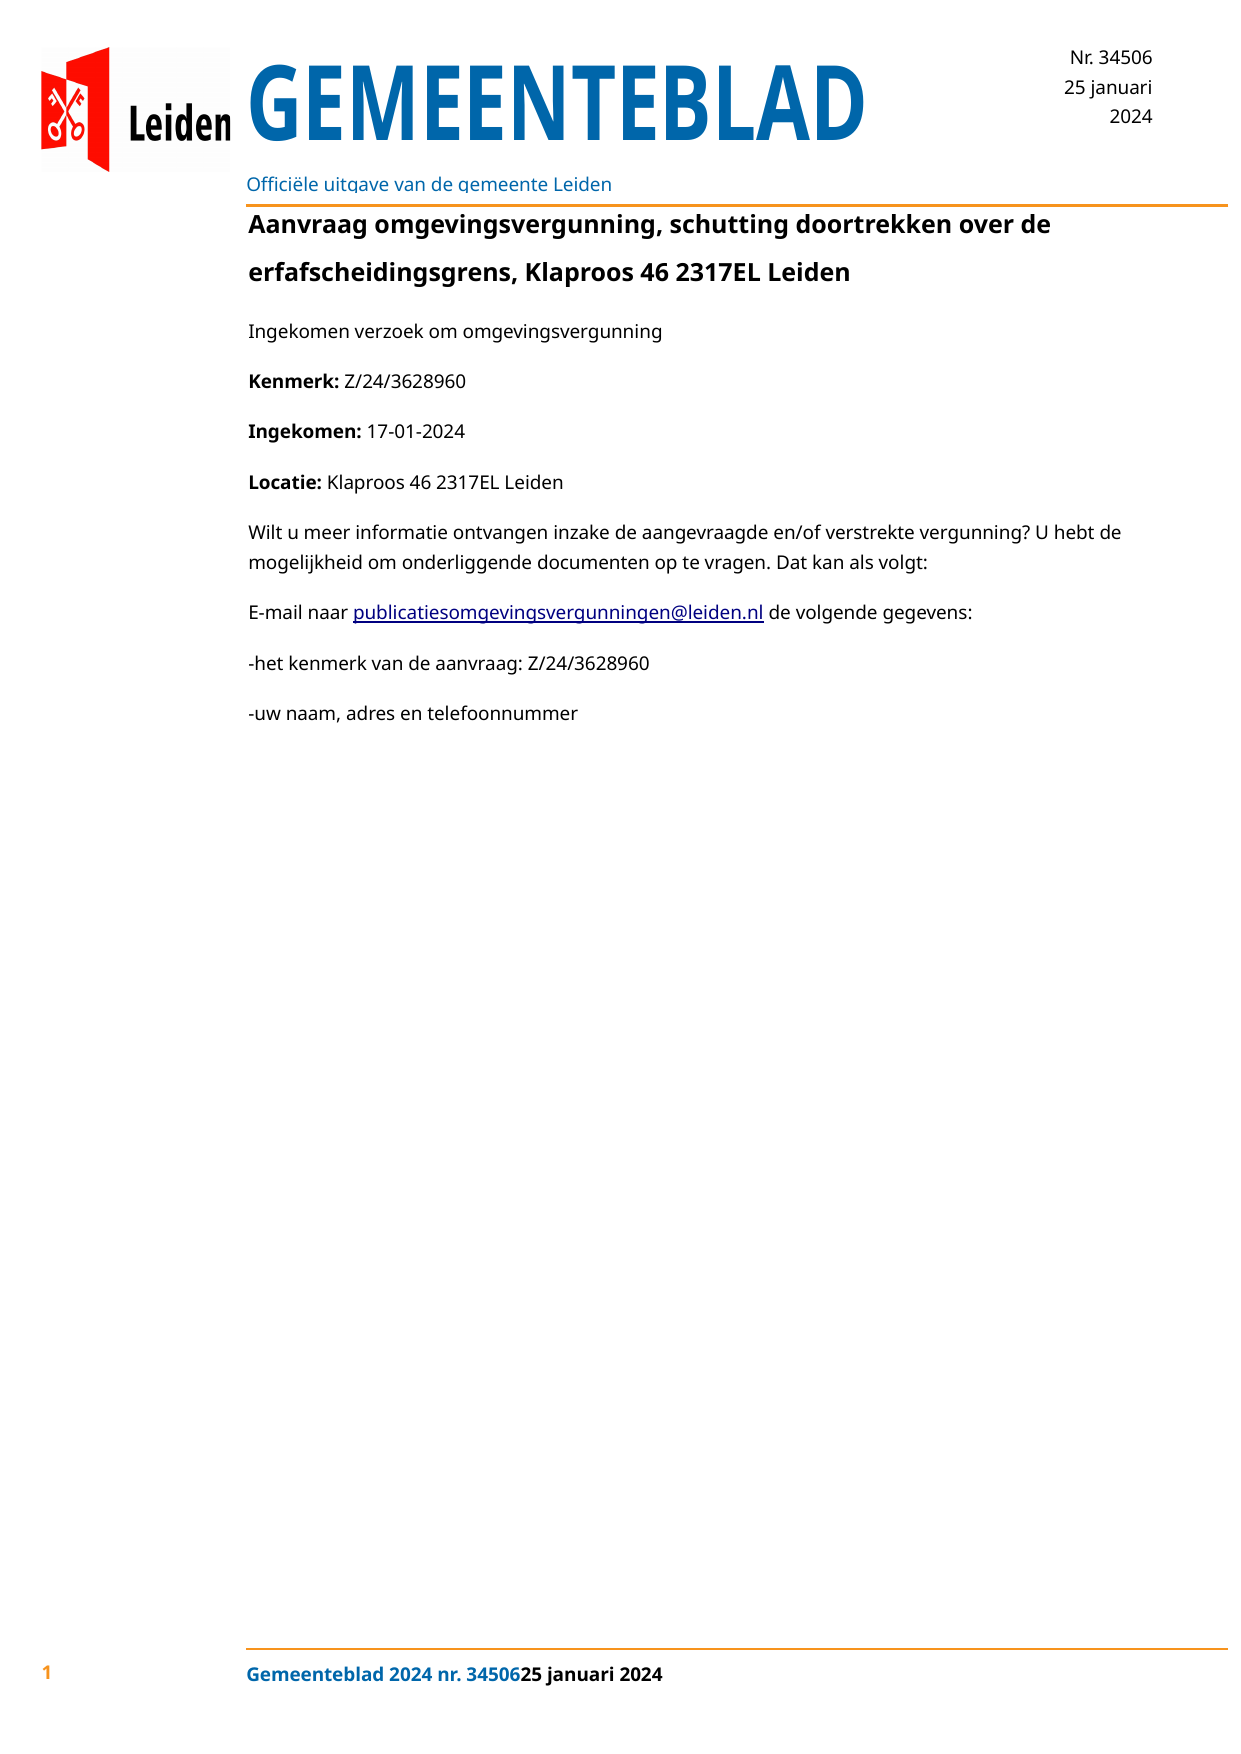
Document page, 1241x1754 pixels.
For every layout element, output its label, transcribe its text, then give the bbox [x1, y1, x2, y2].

text -uw naam, adres en telefoonnummer [248, 700, 1152, 726]
text -het kenmerk van de aanvraag: Z/24/3628960 [248, 650, 1152, 676]
picture [41, 47, 231, 172]
text E-mail naar publicatiesomgevingsvergunningen@leiden.nl de volgende gegevens: [248, 599, 1152, 625]
text Ingekomen verzoek om omgevingsvergunning [248, 318, 1152, 344]
text Kenmerk: Z/24/3628960 [248, 368, 1152, 394]
text Aanvraag omgevingsvergunning, schutting doortrekken over de erfafscheidingsgrens, Klaproos 46 2317EL Leiden [248, 207, 1152, 288]
text Wilt u meer informatie ontvangen inzake de aangevraagde en/of verstrekte vergunning? U hebt de mogelijkheid om onderliggende documenten op te vragen. Dat kan als volgt: [248, 519, 1152, 575]
text Locatie: Klaproos 46 2317EL Leiden [248, 469, 1152, 495]
text Ingekomen: 17-01-2024 [248, 419, 1152, 444]
